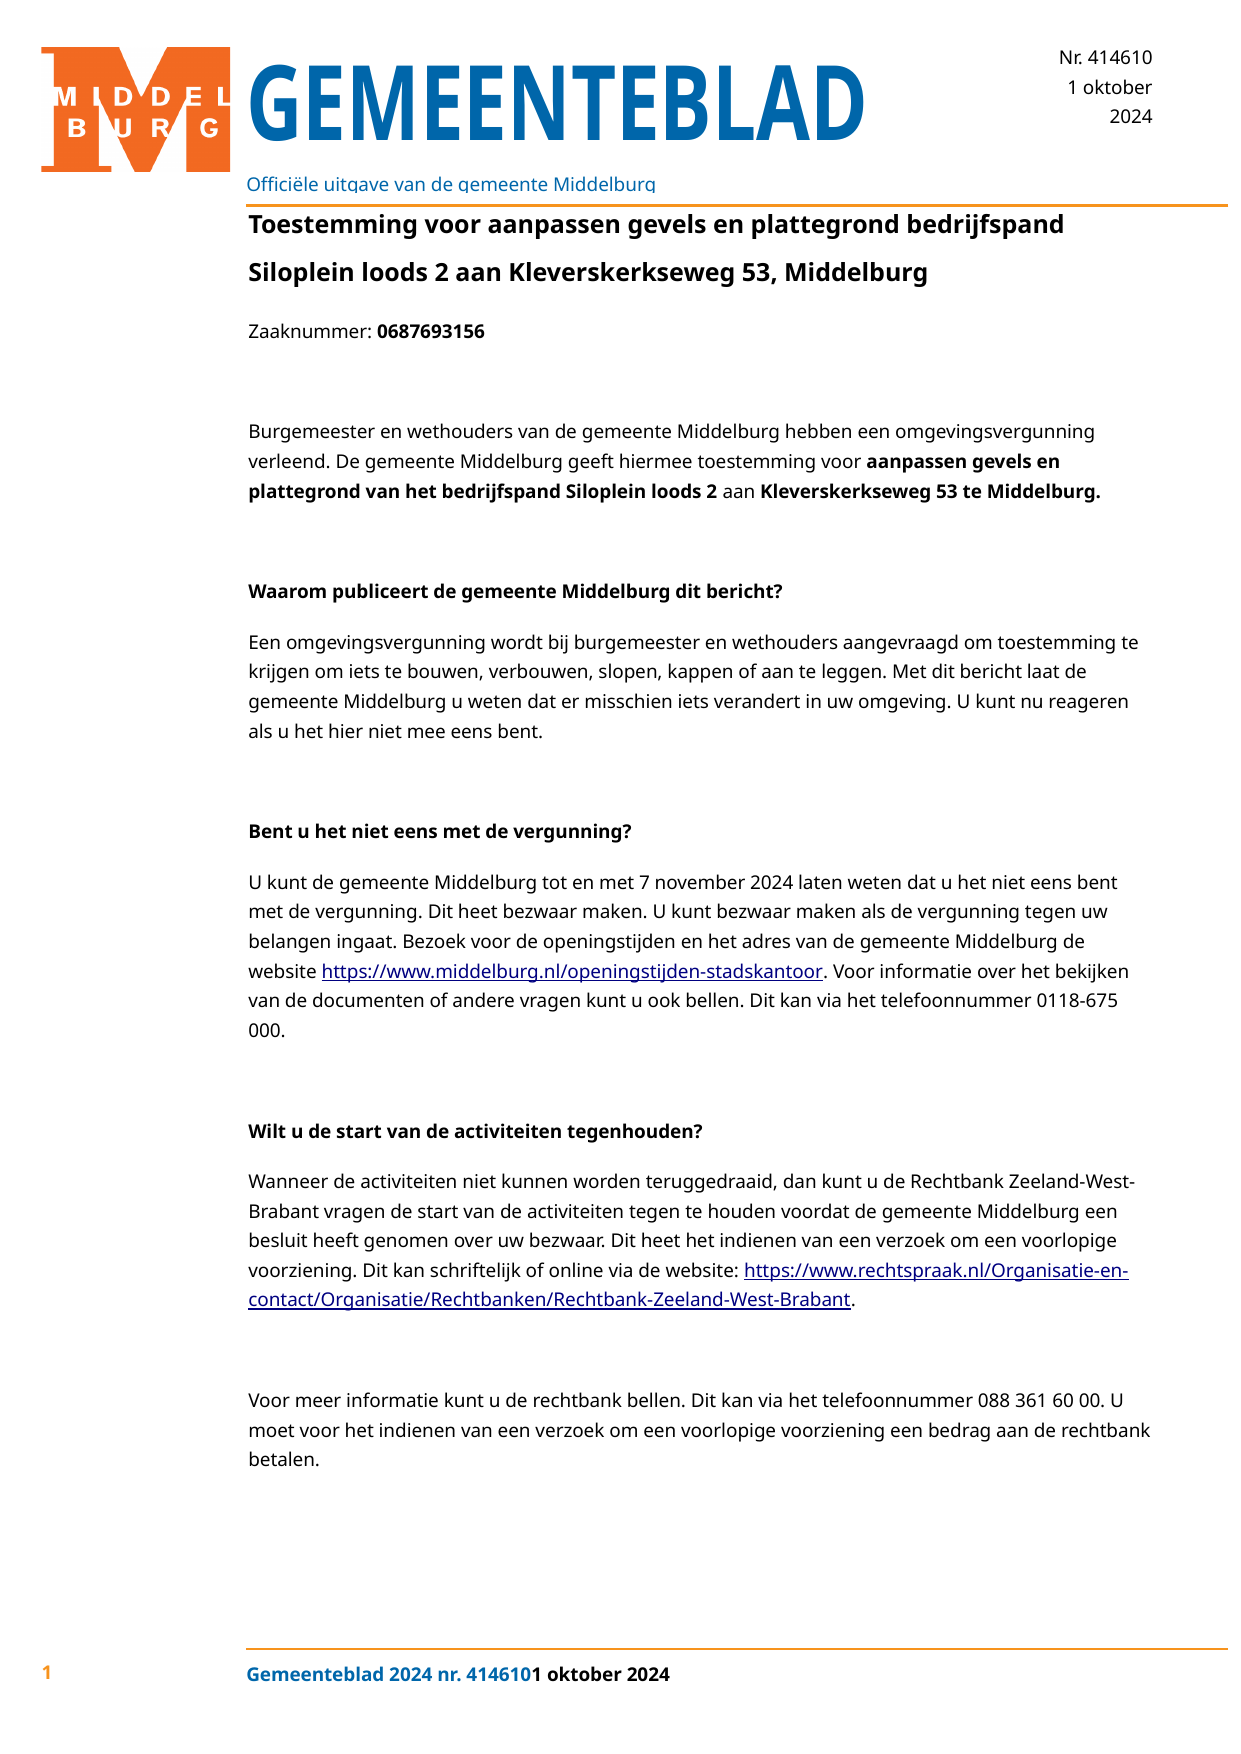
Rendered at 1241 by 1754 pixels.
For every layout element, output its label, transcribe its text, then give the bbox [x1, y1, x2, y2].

text Toestemming voor aanpassen gevels en plattegrond bedrijfspand Siloplein loods 2 aan Kleverskerkseweg 53, Middelburg [248, 207, 1152, 288]
text Zaaknummer: 0687693156 [248, 318, 1152, 344]
text Waarom publiceert de gemeente Middelburg dit bericht? [248, 579, 1152, 604]
text Burgemeester en wethouders van de gemeente Middelburg hebben een omgevingsvergunning verleend. De gemeente Middelburg geeft hiermee toestemming voor aanpassen gevels en plattegrond van het bedrijfspand Siloplein loods 2 aan Kleverskerkseweg 53 te Middelburg. [248, 419, 1152, 504]
picture [41, 47, 231, 172]
text Wilt u de start van de activiteiten tegenhouden? [248, 1118, 1152, 1144]
text Bent u het niet eens met de vergunning? [248, 819, 1152, 844]
text Wanneer de activiteiten niet kunnen worden teruggedraaid, dan kunt u de Rechtbank Zeeland-West-Brabant vragen de start van de activiteiten tegen te houden voordat de gemeente Middelburg een besluit heeft genomen over uw bezwaar. Dit heet het indienen van een verzoek om een voorlopige voorziening. Dit kan schriftelijk of online via de website: https://www.rechtspraak.nl/Organisatie-en-contact/Organisatie/Rechtbanken/Rechtbank-Zeeland-West-Brabant. [248, 1168, 1152, 1312]
text Voor meer informatie kunt u de rechtbank bellen. Dit kan via het telefoonnummer 088 361 60 00. U moet voor het indienen van een verzoek om een voorlopige voorziening een bedrag aan de rechtbank betalen. [248, 1387, 1152, 1472]
text Een omgevingsvergunning wordt bij burgemeester en wethouders aangevraagd om toestemming te krijgen om iets te bouwen, verbouwen, slopen, kappen of aan te leggen. Met dit bericht laat de gemeente Middelburg u weten dat er misschien iets verandert in uw omgeving. U kunt nu reageren als u het hier niet mee eens bent. [248, 629, 1152, 744]
text U kunt de gemeente Middelburg tot en met 7 november 2024 laten weten dat u het niet eens bent met de vergunning. Dit heet bezwaar maken. U kunt bezwaar maken als de vergunning tegen uw belangen ingaat. Bezoek voor de openingstijden en het adres van de gemeente Middelburg de website https://www.middelburg.nl/openingstijden-stadskantoor. Voor informatie over het bekijken van de documenten of andere vragen kunt u ook bellen. Dit kan via het telefoonnummer 0118-675 000. [248, 869, 1152, 1043]
